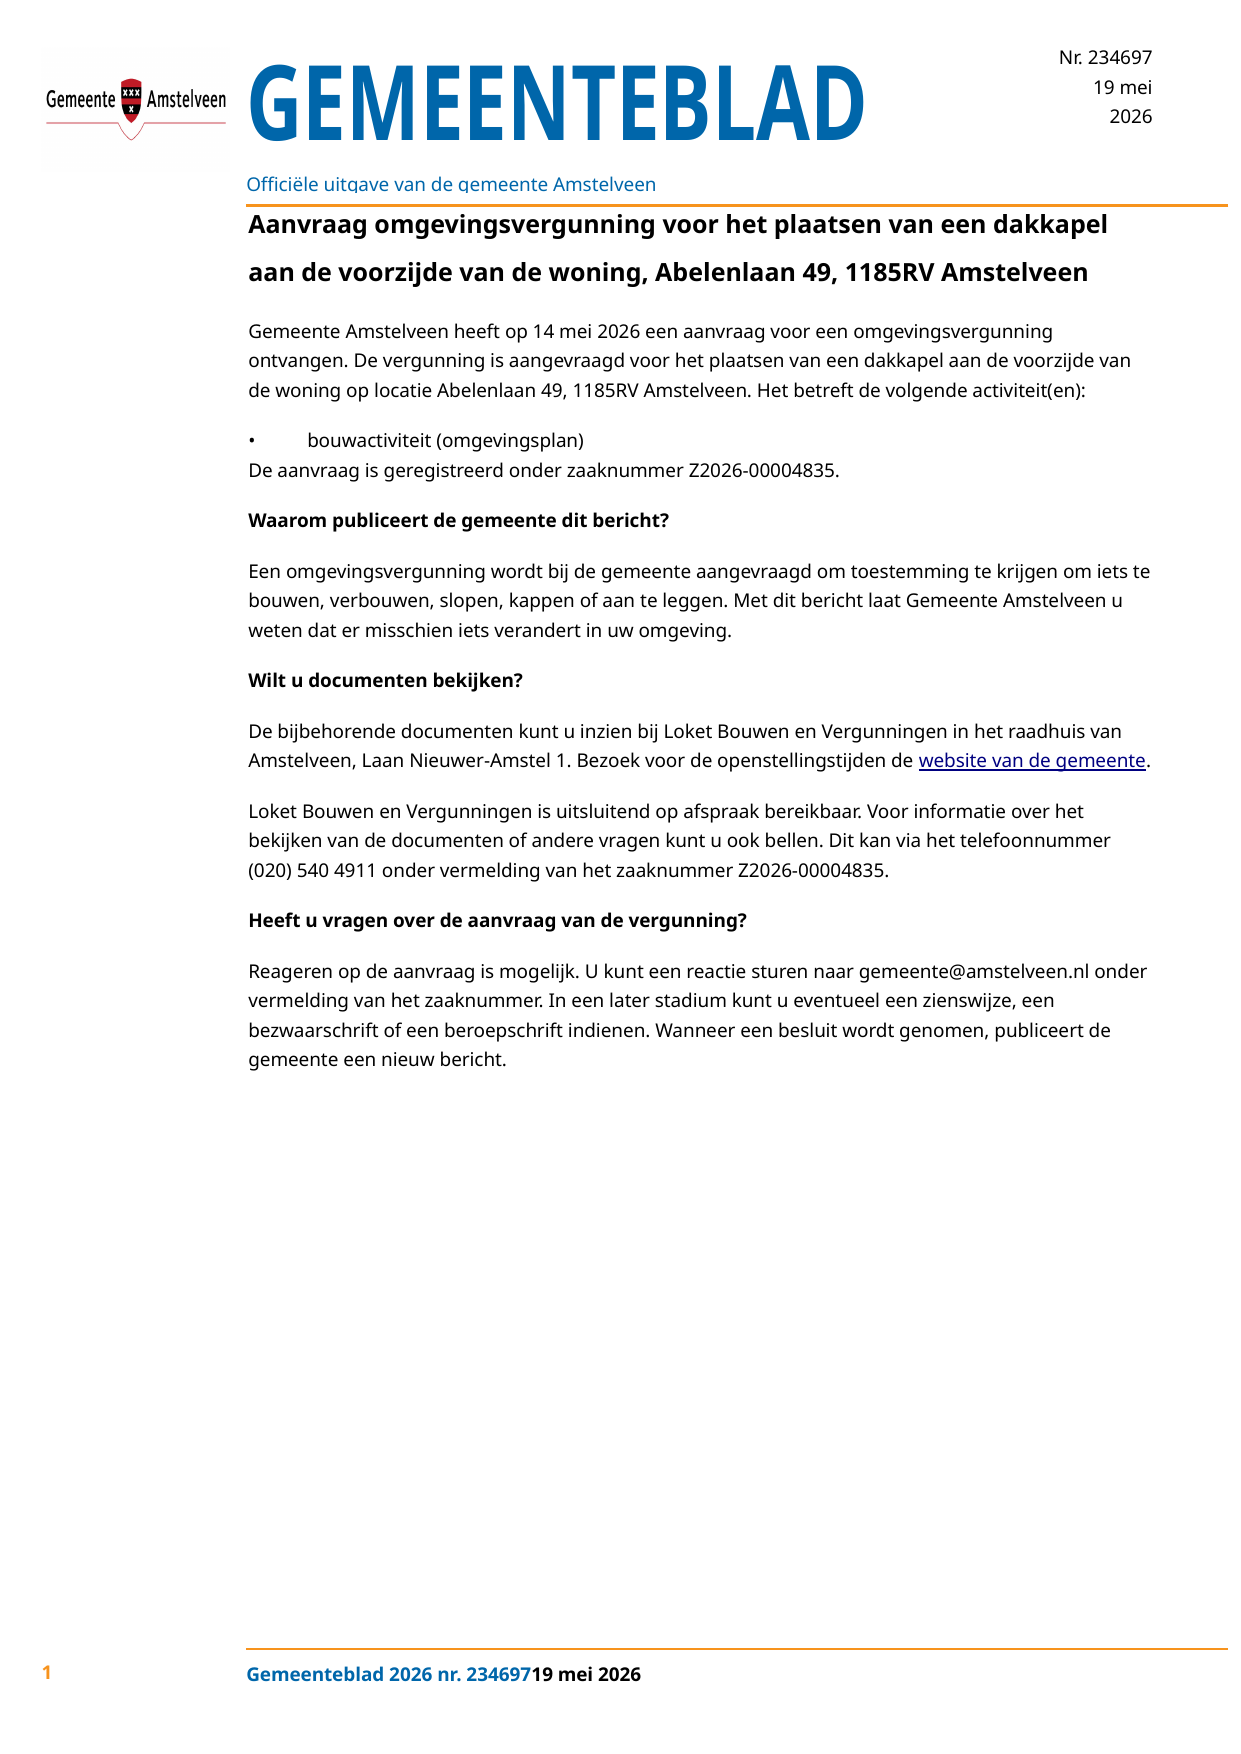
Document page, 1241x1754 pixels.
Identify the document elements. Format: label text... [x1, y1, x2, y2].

text Een omgevingsvergunning wordt bij de gemeente aangevraagd om toestemming te krijgen om iets te bouwen, verbouwen, slopen, kappen of aan te leggen. Met dit bericht laat Gemeente Amstelveen u weten dat er misschien iets verandert in uw omgeving. [248, 558, 1152, 643]
text Loket Bouwen en Vergunningen is uitsluitend op afspraak bereikbaar. Voor informatie over het bekijken van de documenten of andere vragen kunt u ook bellen. Dit kan via het telefoonnummer (020) 540 4911 onder vermelding van het zaaknummer Z2026-00004835. [248, 798, 1152, 883]
text Wilt u documenten bekijken? [248, 667, 1152, 693]
text Gemeente Amstelveen heeft op 14 mei 2026 een aanvraag voor een omgevingsvergunning ontvangen. De vergunning is aangevraagd voor het plaatsen van een dakkapel aan de voorzijde van de woning op locatie Abelenlaan 49, 1185RV Amstelveen. Het betreft de volgende activiteit(en): [248, 318, 1152, 403]
text De bijbehorende documenten kunt u inzien bij Loket Bouwen en Vergunningen in het raadhuis van Amstelveen, Laan Nieuwer-Amstel 1. Bezoek voor de openstellingstijden de website van de gemeente. [248, 718, 1152, 773]
list bouwactiviteit (omgevingsplan) [248, 427, 1152, 453]
text Reageren op de aanvraag is mogelijk. U kunt een reactie sturen naar gemeente@amstelveen.nl onder vermelding van het zaaknummer. In een later stadium kunt u eventueel een zienswijze, een bezwaarschrift of een beroepschrift indienen. Wanneer een besluit wordt genomen, publiceert de gemeente een nieuw bericht. [248, 958, 1152, 1072]
text Waarom publiceert de gemeente dit bericht? [248, 507, 1152, 533]
text Aanvraag omgevingsvergunning voor het plaatsen van een dakkapel aan de voorzijde van de woning, Abelenlaan 49, 1185RV Amstelveen [248, 207, 1152, 288]
picture [41, 47, 231, 172]
text De aanvraag is geregistreerd onder zaaknummer Z2026-00004835. [248, 457, 1152, 483]
text Heeft u vragen over de aanvraag van de vergunning? [248, 907, 1152, 933]
